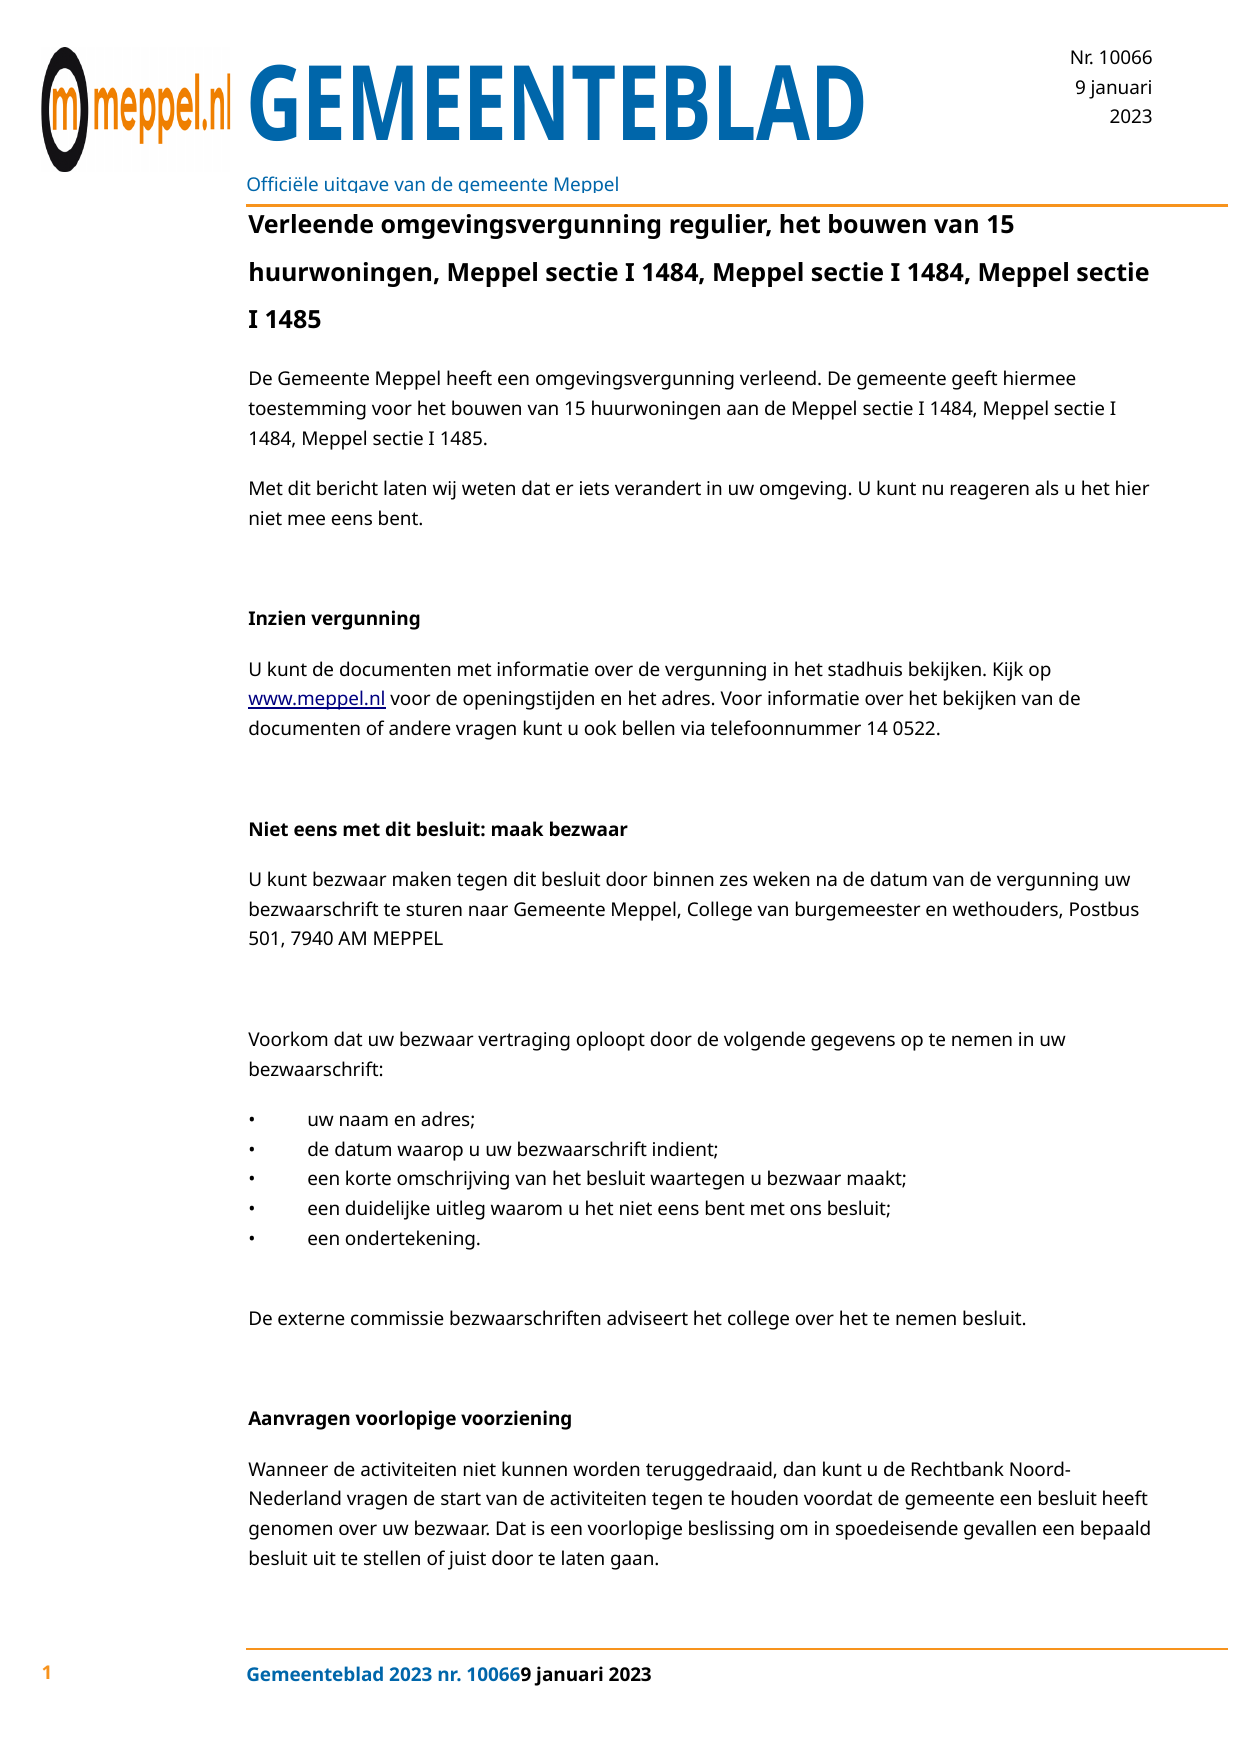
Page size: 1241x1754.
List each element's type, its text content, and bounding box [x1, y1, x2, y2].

text De externe commissie bezwaarschriften adviseert het college over het te nemen besluit. [248, 1305, 1152, 1330]
text De Gemeente Meppel heeft een omgevingsvergunning verleend. De gemeente geeft hiermee toestemming voor het bouwen van 15 huurwoningen aan de Meppel sectie I 1484, Meppel sectie I 1484, Meppel sectie I 1485. [248, 366, 1152, 450]
picture [41, 47, 231, 172]
text U kunt bezwaar maken tegen dit besluit door binnen zes weken na de datum van de vergunning uw bezwaarschrift te sturen naar Gemeente Meppel, College van burgemeester en wethouders, Postbus 501, 7940 AM MEPPEL [248, 866, 1152, 951]
text Wanneer de activiteiten niet kunnen worden teruggedraaid, dan kunt u de Rechtbank Noord-Nederland vragen de start van de activiteiten tegen te houden voordat de gemeente een besluit heeft genomen over uw bezwaar. Dat is een voorlopige beslissing om in spoedeisende gevallen een bepaald besluit uit te stellen of juist door te laten gaan. [248, 1456, 1152, 1570]
list een ondertekening. [248, 1225, 1152, 1250]
text Niet eens met dit besluit: maak bezwaar [248, 816, 1152, 842]
text Inzien vergunning [248, 606, 1152, 631]
text Verleende omgevingsvergunning regulier, het bouwen van 15 huurwoningen, Meppel sectie I 1484, Meppel sectie I 1484, Meppel sectie I 1485 [248, 207, 1152, 336]
text Aanvragen voorlopige voorziening [248, 1406, 1152, 1431]
text Met dit bericht laten wij weten dat er iets verandert in uw omgeving. U kunt nu reageren als u het hier niet mee eens bent. [248, 475, 1152, 530]
list de datum waarop u uw bezwaarschrift indient; [248, 1136, 1152, 1162]
text U kunt de documenten met informatie over de vergunning in het stadhuis bekijken. Kijk op www.meppel.nl voor de openingstijden en het adres. Voor informatie over het bekijken van de documenten of andere vragen kunt u ook bellen via telefoonnummer 14 0522. [248, 656, 1152, 741]
list een korte omschrijving van het besluit waartegen u bezwaar maakt; [248, 1166, 1152, 1191]
list een duidelijke uitleg waarom u het niet eens bent met ons besluit; [248, 1195, 1152, 1221]
list uw naam en adres; [248, 1106, 1152, 1132]
text Voorkom dat uw bezwaar vertraging oploopt door de volgende gegevens op te nemen in uw bezwaarschrift: [248, 1026, 1152, 1082]
